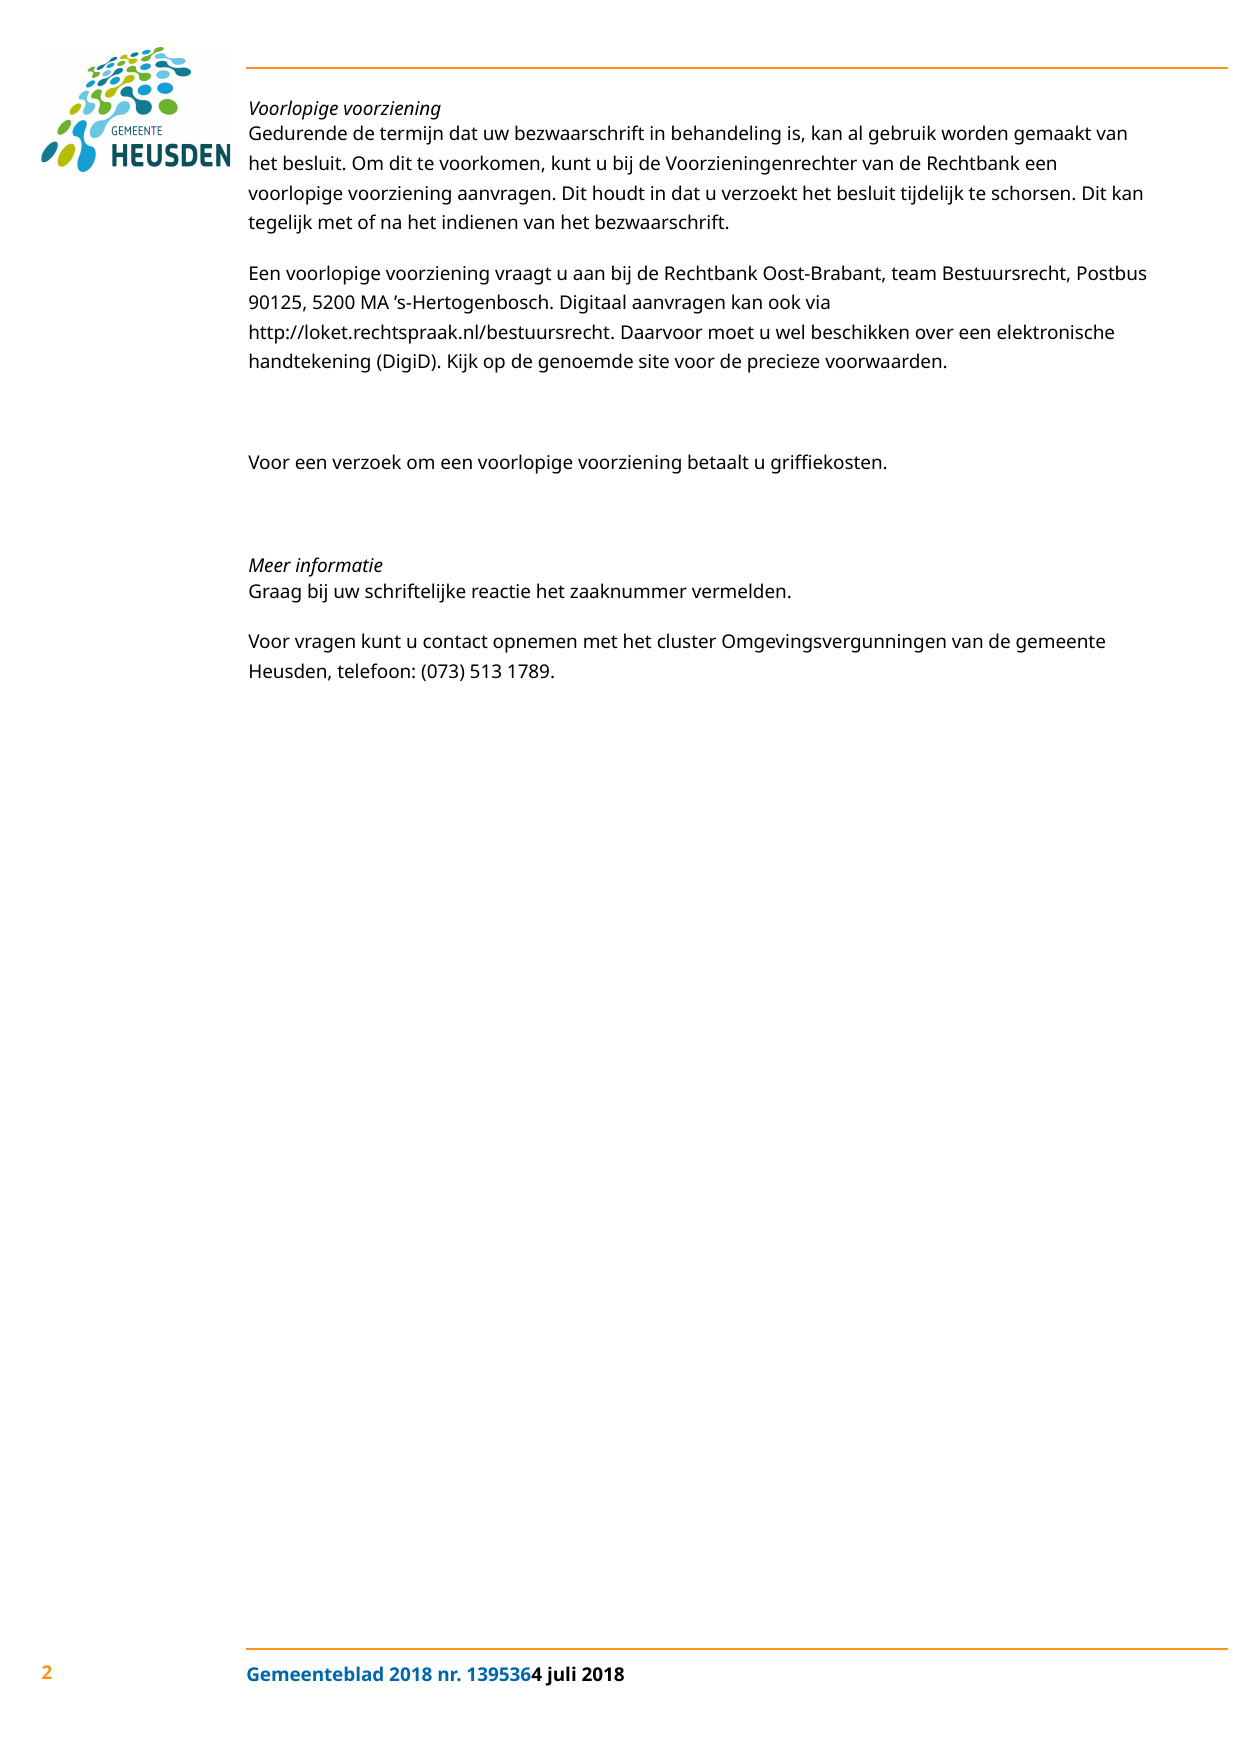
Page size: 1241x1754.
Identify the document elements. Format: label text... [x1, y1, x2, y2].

text Voorlopige voorziening [248, 95, 1152, 121]
text Een voorlopige voorziening vraagt u aan bij de Rechtbank Oost-Brabant, team Bestuursrecht, Postbus 90125, 5200 MA ’s-Hertogenbosch. Digitaal aanvragen kan ook via http://loket.rechtspraak.nl/bestuursrecht. Daarvoor moet u wel beschikken over een elektronische handtekening (DigiD). Kijk op de genoemde site voor de precieze voorwaarden. [248, 260, 1152, 374]
text Voor vragen kunt u contact opnemen met het cluster Omgevingsvergunningen van de gemeente Heusden, telefoon: (073) 513 1789. [248, 629, 1152, 684]
text Graag bij uw schriftelijke reactie het zaaknummer vermelden. [248, 578, 1152, 604]
text Voor een verzoek om een voorlopige voorziening betaalt u griffiekosten. [248, 449, 1152, 475]
text Meer informatie [248, 552, 1152, 578]
text Gedurende de termijn dat uw bezwaarschrift in behandeling is, kan al gebruik worden gemaakt van het besluit. Om dit te voorkomen, kunt u bij de Voorzieningenrechter van de Rechtbank een voorlopige voorziening aanvragen. Dit houdt in dat u verzoekt het besluit tijdelijk te schorsen. Dit kan tegelijk met of na het indienen van het bezwaarschrift. [248, 121, 1152, 235]
picture [41, 47, 231, 172]
